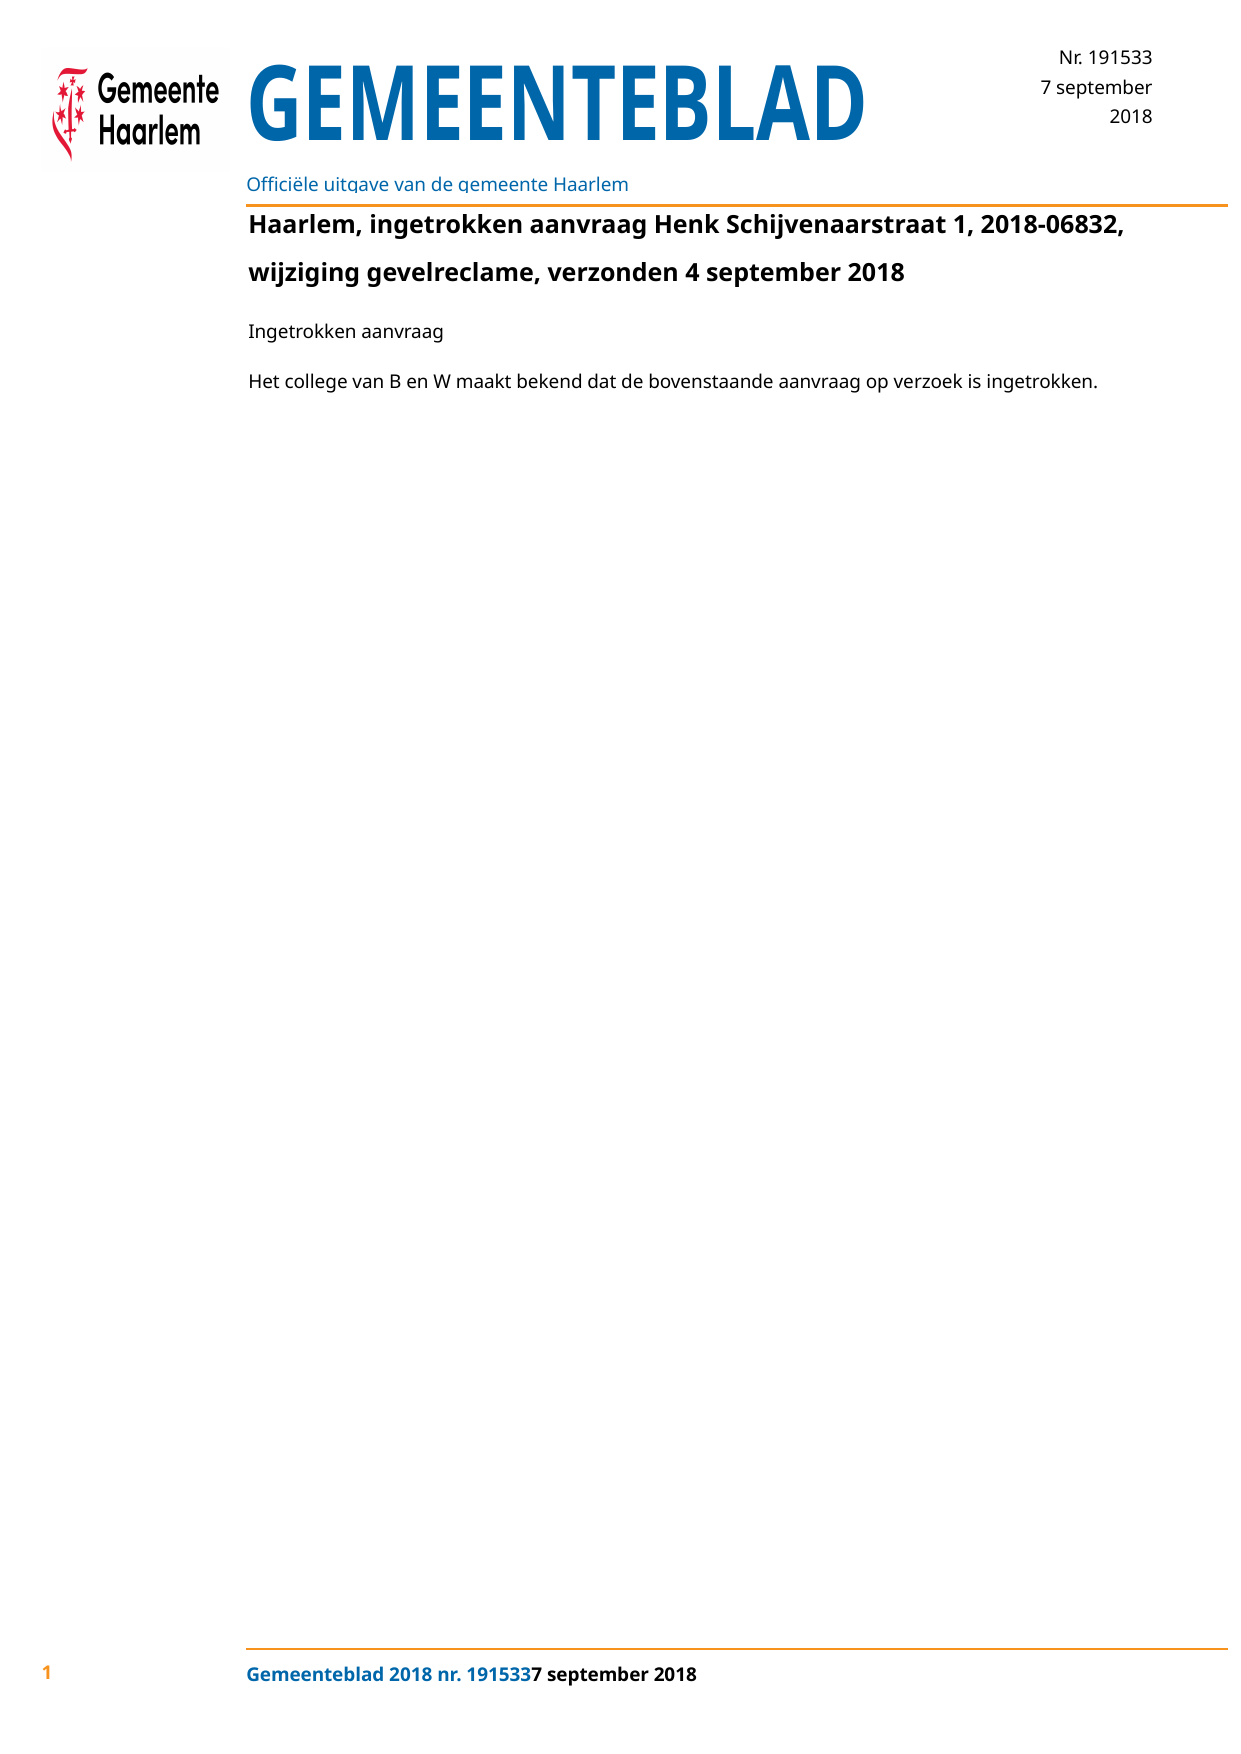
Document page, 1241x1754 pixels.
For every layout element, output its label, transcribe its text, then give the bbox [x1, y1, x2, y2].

picture [41, 47, 231, 172]
text Het college van B en W maakt bekend dat de bovenstaande aanvraag op verzoek is ingetrokken. [248, 368, 1152, 394]
text Ingetrokken aanvraag [248, 318, 1152, 344]
text Haarlem, ingetrokken aanvraag Henk Schijvenaarstraat 1, 2018-06832, wijziging gevelreclame, verzonden 4 september 2018 [248, 207, 1152, 288]
